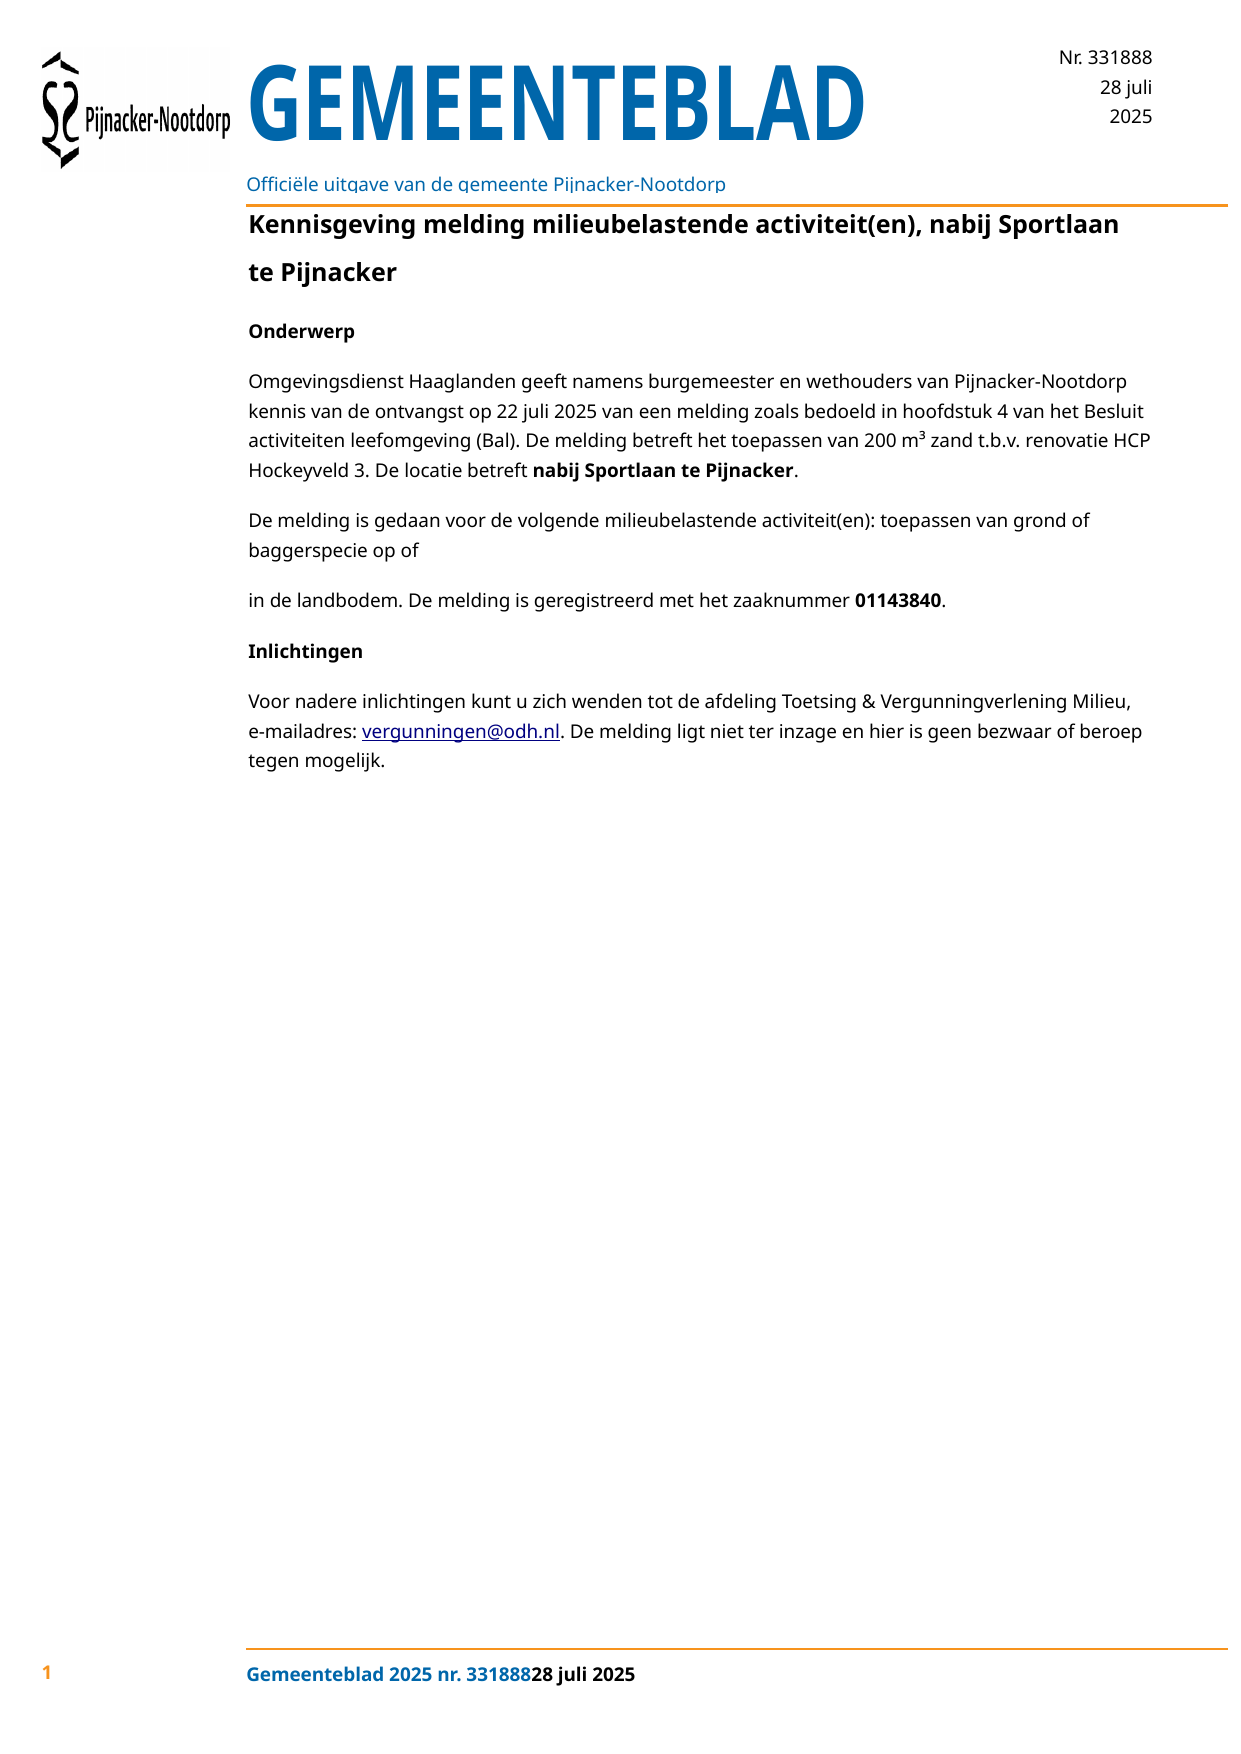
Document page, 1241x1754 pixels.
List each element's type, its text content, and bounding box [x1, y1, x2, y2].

text Kennisgeving melding milieubelastende activiteit(en), nabij Sportlaan te Pijnacker [248, 207, 1152, 288]
text Omgevingsdienst Haaglanden geeft namens burgemeester en wethouders van Pijnacker-Nootdorp kennis van de ontvangst op 22 juli 2025 van een melding zoals bedoeld in hoofdstuk 4 van het Besluit activiteiten leefomgeving (Bal). De melding betreft het toepassen van 200 m³ zand t.b.v. renovatie HCP Hockeyveld 3. De locatie betreft nabij Sportlaan te Pijnacker. [248, 368, 1152, 483]
text Voor nadere inlichtingen kunt u zich wenden tot de afdeling Toetsing & Vergunningverlening Milieu, e-mailadres: vergunningen@odh.nl. De melding ligt niet ter inzage en hier is geen bezwaar of beroep tegen mogelijk. [248, 688, 1152, 773]
text Onderwerp [248, 318, 1152, 344]
picture [41, 47, 231, 172]
text in de landbodem. De melding is geregistreerd met het zaaknummer 01143840. [248, 587, 1152, 613]
text De melding is gedaan voor de volgende milieubelastende activiteit(en): toepassen van grond of baggerspecie op of [248, 507, 1152, 563]
text Inlichtingen [248, 638, 1152, 664]
